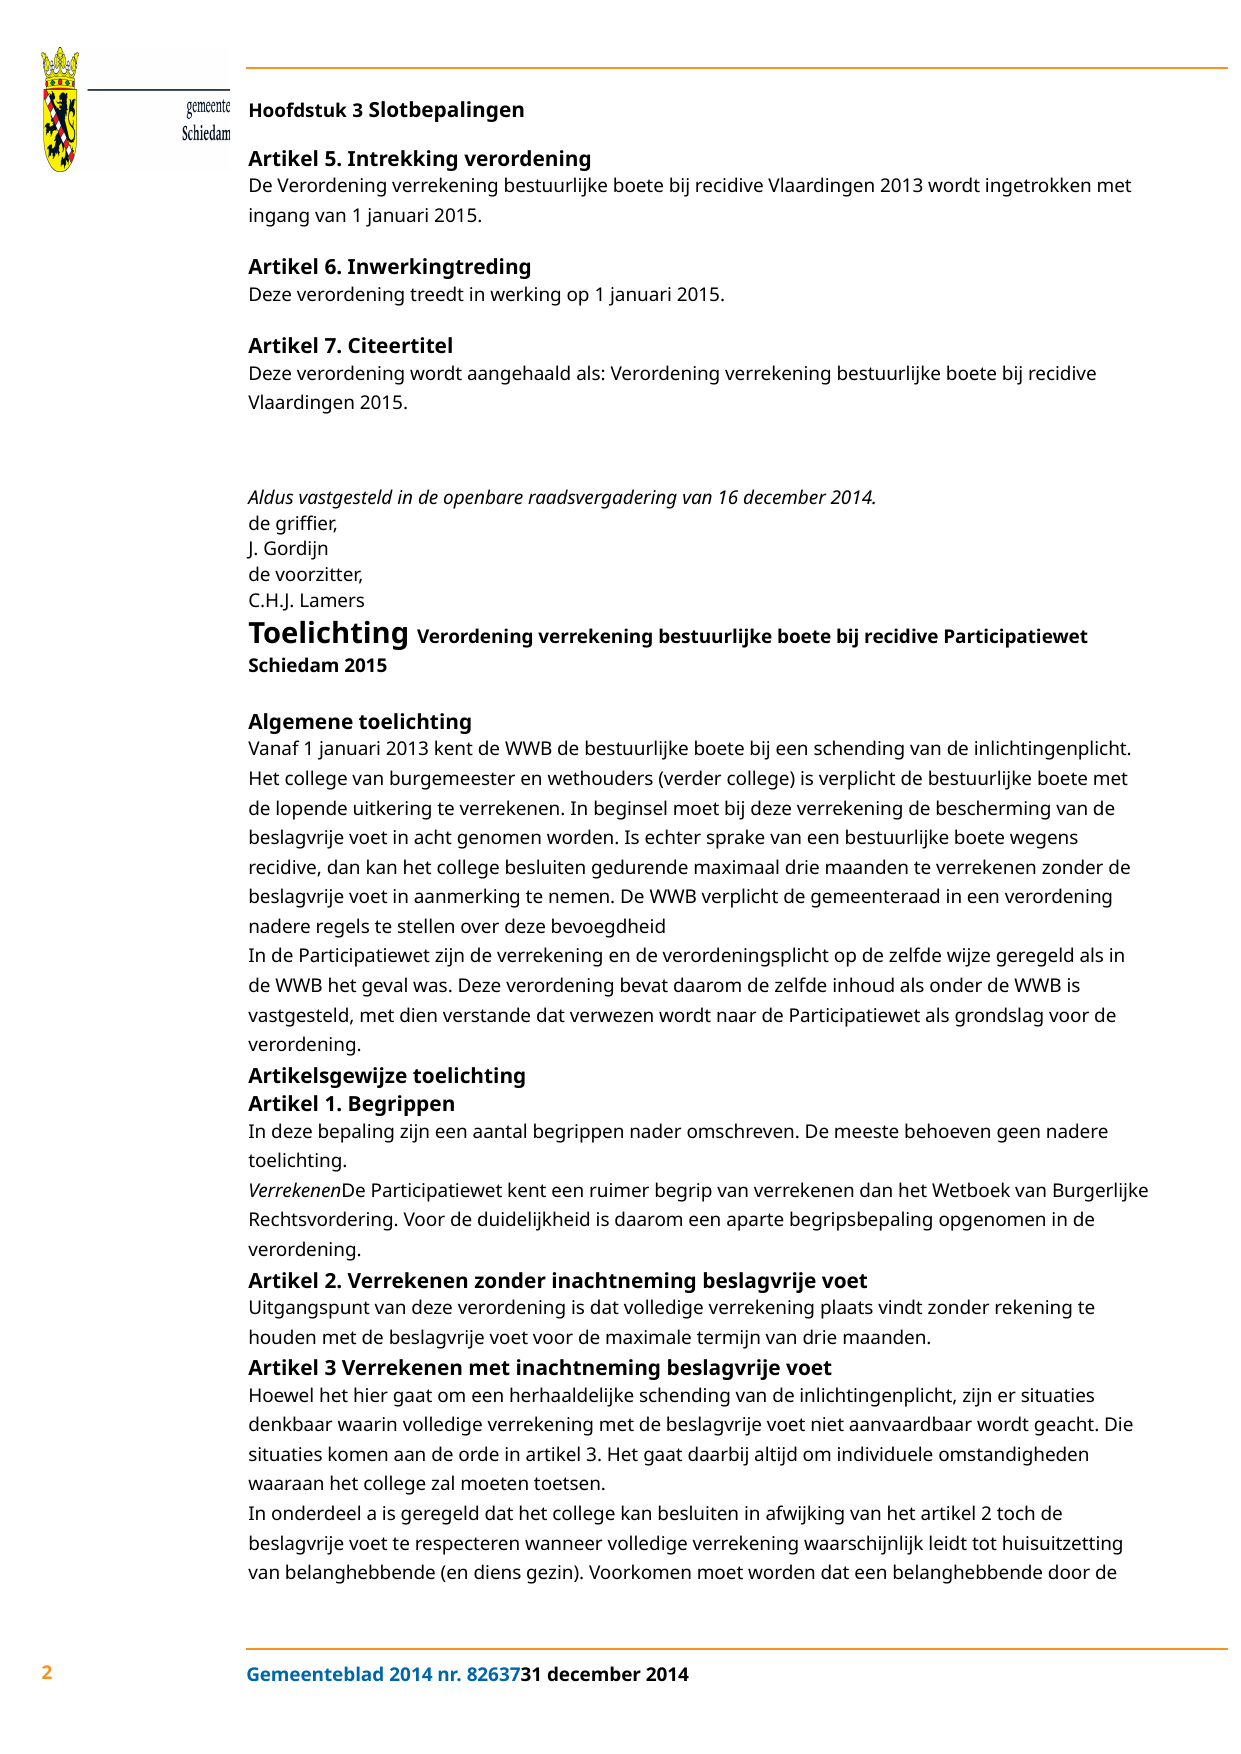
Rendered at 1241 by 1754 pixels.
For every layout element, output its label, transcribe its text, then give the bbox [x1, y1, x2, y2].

text Uitgangspunt van deze verordening is dat volledige verrekening plaats vindt zonder rekening te houden met de beslagvrije voet voor de maximale termijn van drie maanden. [248, 1294, 1152, 1349]
text In deze bepaling zijn een aantal begrippen nader omschreven. De meeste behoeven geen nadere toelichting. [248, 1118, 1152, 1173]
text Artikel 3 Verrekenen met inachtneming beslagvrije voet [248, 1353, 1152, 1382]
text Hoofdstuk 3 Slotbepalingen [248, 95, 1152, 123]
text Artikel 7. Citeertitel [248, 331, 1152, 360]
text Artikel 2. Verrekenen zonder inachtneming beslagvrije voet [248, 1266, 1152, 1294]
text Artikel 5. Intrekking verordening [248, 144, 1152, 172]
text Artikel 1. Begrippen [248, 1089, 1152, 1118]
text In onderdeel a is geregeld dat het college kan besluiten in afwijking van het artikel 2 toch de beslagvrije voet te respecteren wanneer volledige verrekening waarschijnlijk leidt tot huisuitzetting van belanghebbende (en diens gezin). Voorkomen moet worden dat een belanghebbende door de [248, 1500, 1152, 1585]
text Hoewel het hier gaat om een herhaaldelijke schending van de inlichtingenplicht, zijn er situaties denkbaar waarin volledige verrekening met de beslagvrije voet niet aanvaardbaar wordt geacht. Die situaties komen aan de orde in artikel 3. Het gaat daarbij altijd om individuele omstandigheden waaraan het college zal moeten toetsen. [248, 1382, 1152, 1496]
text VerrekenenDe Participatiewet kent een ruimer begrip van verrekenen dan het Wetboek van Burgerlijke Rechtsvordering. Voor de duidelijkheid is daarom een aparte begripsbepaling opgenomen in de verordening. [248, 1177, 1152, 1262]
text Artikelsgewijze toelichting [248, 1061, 1152, 1089]
text de griffier, [248, 510, 1152, 535]
text Deze verordening treedt in werking op 1 januari 2015. [248, 281, 1152, 307]
text J. Gordijn [248, 535, 1152, 561]
text de voorzitter, [248, 561, 1152, 587]
text Deze verordening wordt aangehaald als: Verordening verrekening bestuurlijke boete bij recidive Vlaardingen 2015. [248, 360, 1152, 415]
text Vanaf 1 januari 2013 kent de WWB de bestuurlijke boete bij een schending van de inlichtingenplicht. Het college van burgemeester en wethouders (verder college) is verplicht de bestuurlijke boete met de lopende uitkering te verrekenen. In beginsel moet bij deze verrekening de bescherming van de beslagvrije voet in acht genomen worden. Is echter sprake van een bestuurlijke boete wegens recidive, dan kan het college besluiten gedurende maximaal drie maanden te verrekenen zonder de beslagvrije voet in aanmerking te nemen. De WWB verplicht de gemeenteraad in een verordening nadere regels te stellen over deze bevoegdheid [248, 736, 1152, 939]
picture [41, 47, 231, 172]
text Toelichting Verordening verrekening bestuurlijke boete bij recidive Participatiewet Schiedam 2015 [248, 613, 1152, 678]
text De Verordening verrekening bestuurlijke boete bij recidive Vlaardingen 2013 wordt ingetrokken met ingang van 1 januari 2015. [248, 172, 1152, 228]
text Artikel 6. Inwerkingtreding [248, 252, 1152, 281]
text In de Participatiewet zijn de verrekening en de verordeningsplicht op de zelfde wijze geregeld als in de WWB het geval was. Deze verordening bevat daarom de zelfde inhoud als onder de WWB is vastgesteld, met dien verstande dat verwezen wordt naar de Participatiewet als grondslag voor de verordening. [248, 943, 1152, 1057]
text Aldus vastgesteld in de openbare raadsvergadering van 16 december 2014. [248, 484, 1152, 510]
text C.H.J. Lamers [248, 587, 1152, 613]
text Algemene toelichting [248, 707, 1152, 736]
